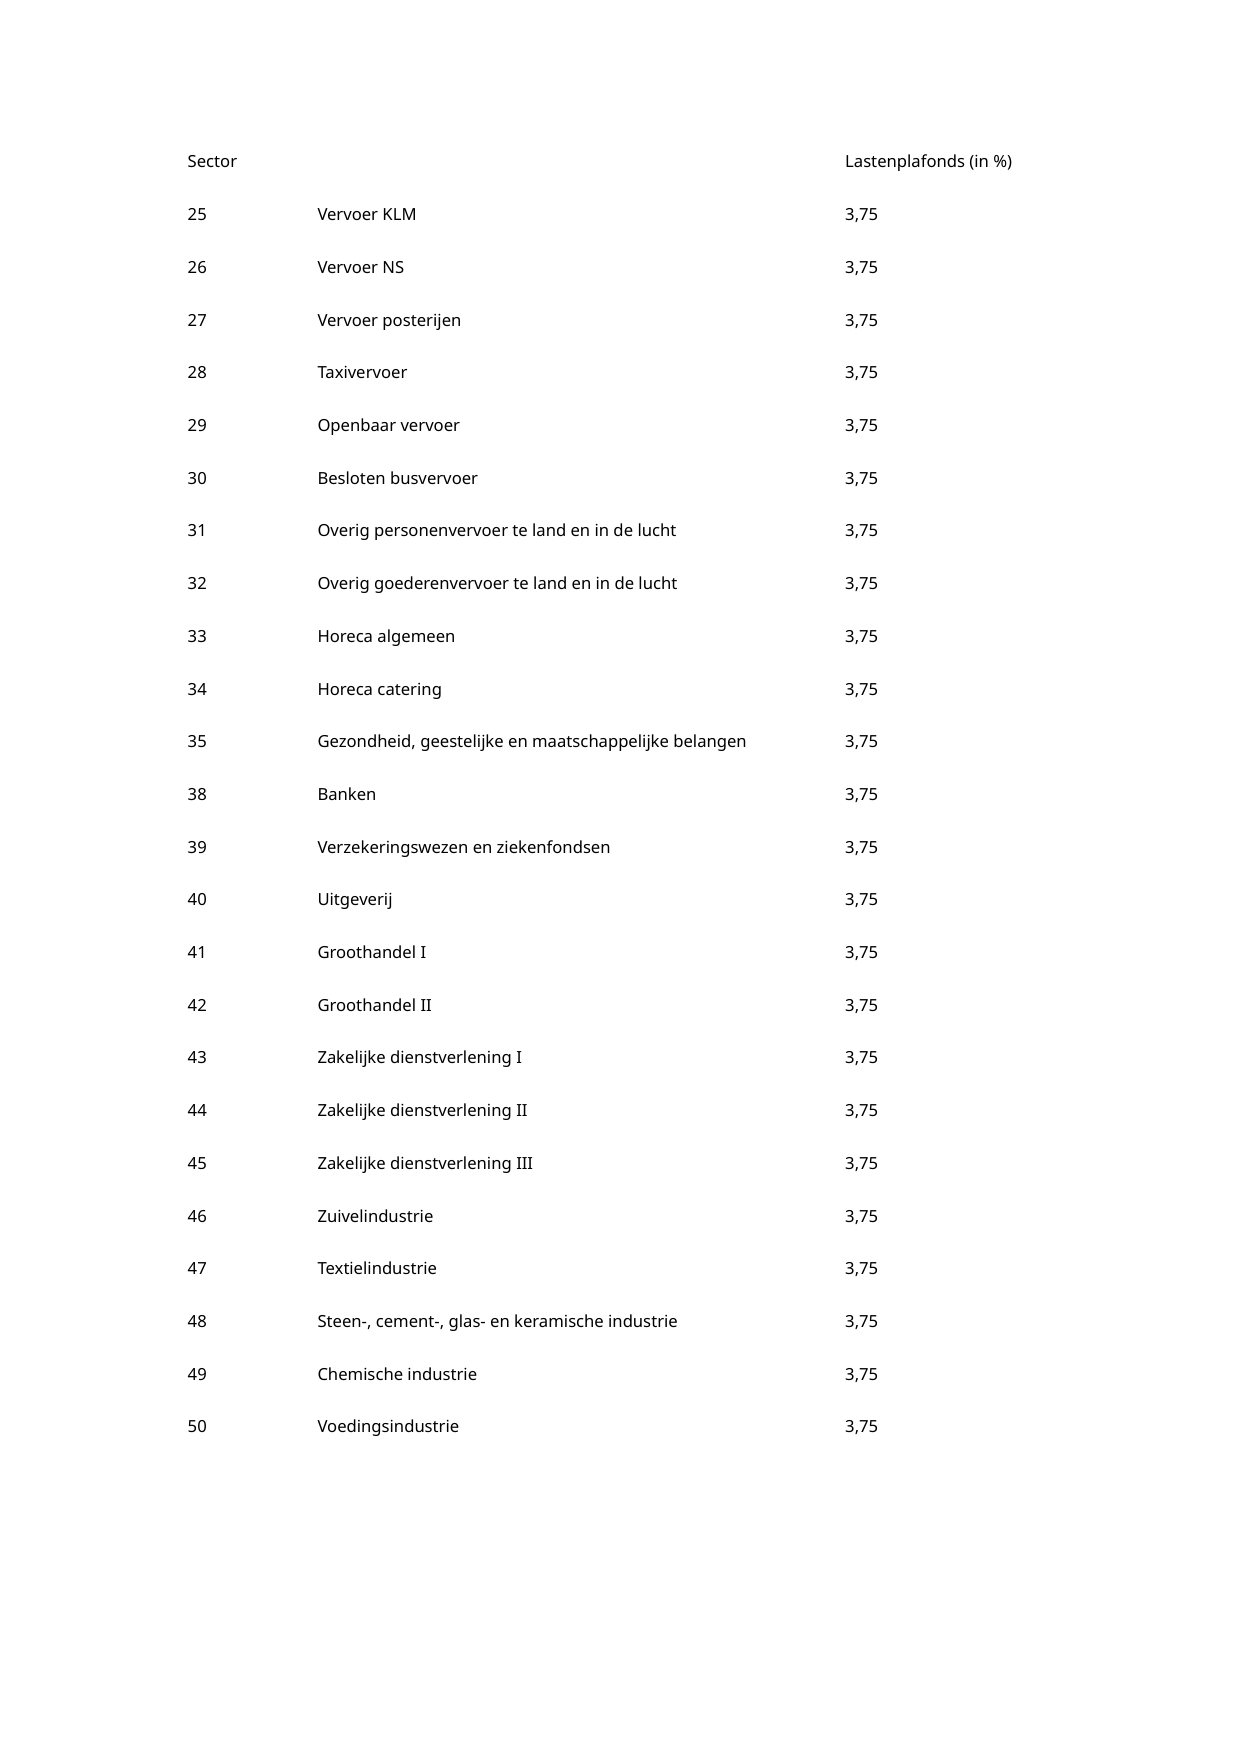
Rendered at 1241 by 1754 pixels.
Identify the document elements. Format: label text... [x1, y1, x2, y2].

table_cell 3,75 [845, 572, 1053, 624]
table_cell 3,75 [845, 941, 1053, 993]
table_cell Zuivelindustrie [317, 1204, 845, 1257]
table_cell 3,75 [845, 730, 1053, 782]
table_cell 3,75 [845, 466, 1053, 519]
table_cell 3,75 [845, 1415, 1053, 1468]
table_cell Overig personenvervoer te land en in de lucht [317, 519, 845, 572]
table_cell 3,75 [845, 203, 1053, 255]
table_cell 44 [188, 1099, 317, 1151]
table_cell Zakelijke dienstverlening II [317, 1099, 845, 1151]
table_cell Verzekeringswezen en ziekenfondsen [317, 835, 845, 888]
table_cell 3,75 [845, 414, 1053, 466]
table_cell 3,75 [845, 993, 1053, 1046]
table_header Lastenplafonds (in %) [845, 150, 1053, 203]
table_cell 3,75 [845, 1362, 1053, 1415]
table_cell Horeca catering [317, 677, 845, 730]
table_cell Openbaar vervoer [317, 414, 845, 466]
table_cell 3,75 [845, 624, 1053, 677]
table_cell 3,75 [845, 519, 1053, 572]
table_cell 28 [188, 361, 317, 413]
table_cell Vervoer KLM [317, 203, 845, 255]
table_cell 40 [188, 888, 317, 941]
table_cell 43 [188, 1046, 317, 1099]
table_cell Banken [317, 783, 845, 835]
table_cell Besloten busvervoer [317, 466, 845, 519]
table_cell 3,75 [845, 361, 1053, 413]
table_cell Chemische industrie [317, 1362, 845, 1415]
table_cell 46 [188, 1204, 317, 1257]
table_cell Groothandel II [317, 993, 845, 1046]
table_cell 49 [188, 1362, 317, 1415]
table_cell Groothandel I [317, 941, 845, 993]
table_cell 3,75 [845, 1046, 1053, 1099]
table_cell 31 [188, 519, 317, 572]
table_cell 3,75 [845, 783, 1053, 835]
table_cell 38 [188, 783, 317, 835]
table_cell 32 [188, 572, 317, 624]
table_cell 33 [188, 624, 317, 677]
table_cell 41 [188, 941, 317, 993]
table_cell Zakelijke dienstverlening I [317, 1046, 845, 1099]
table_cell 25 [188, 203, 317, 255]
table_cell 3,75 [845, 255, 1053, 308]
table_header Sector [188, 150, 845, 203]
table_cell Textielindustrie [317, 1257, 845, 1309]
table_cell Steen-, cement-, glas- en keramische industrie [317, 1310, 845, 1362]
table_cell Horeca algemeen [317, 624, 845, 677]
table_cell 27 [188, 308, 317, 361]
table_cell 3,75 [845, 308, 1053, 361]
table_cell 48 [188, 1310, 317, 1362]
table_cell 47 [188, 1257, 317, 1309]
table_cell 3,75 [845, 1257, 1053, 1309]
table_cell Overig goederenvervoer te land en in de lucht [317, 572, 845, 624]
table_cell 50 [188, 1415, 317, 1468]
table_cell 42 [188, 993, 317, 1046]
table_cell Vervoer NS [317, 255, 845, 308]
table_cell 30 [188, 466, 317, 519]
table_cell Uitgeverij [317, 888, 845, 941]
table_cell Gezondheid, geestelijke en maatschappelijke belangen [317, 730, 845, 782]
table_cell 3,75 [845, 888, 1053, 941]
table_cell Vervoer posterijen [317, 308, 845, 361]
table_cell 29 [188, 414, 317, 466]
table_cell 3,75 [845, 1204, 1053, 1257]
table_cell 3,75 [845, 677, 1053, 730]
table_cell Zakelijke dienstverlening III [317, 1151, 845, 1204]
table_cell 3,75 [845, 1151, 1053, 1204]
table_cell 3,75 [845, 1099, 1053, 1151]
table_cell 3,75 [845, 1310, 1053, 1362]
table_cell 34 [188, 677, 317, 730]
table_cell 39 [188, 835, 317, 888]
table_cell 45 [188, 1151, 317, 1204]
table_cell 3,75 [845, 835, 1053, 888]
table_cell Voedingsindustrie [317, 1415, 845, 1468]
table_cell Taxivervoer [317, 361, 845, 413]
table_cell 35 [188, 730, 317, 782]
table_cell 26 [188, 255, 317, 308]
